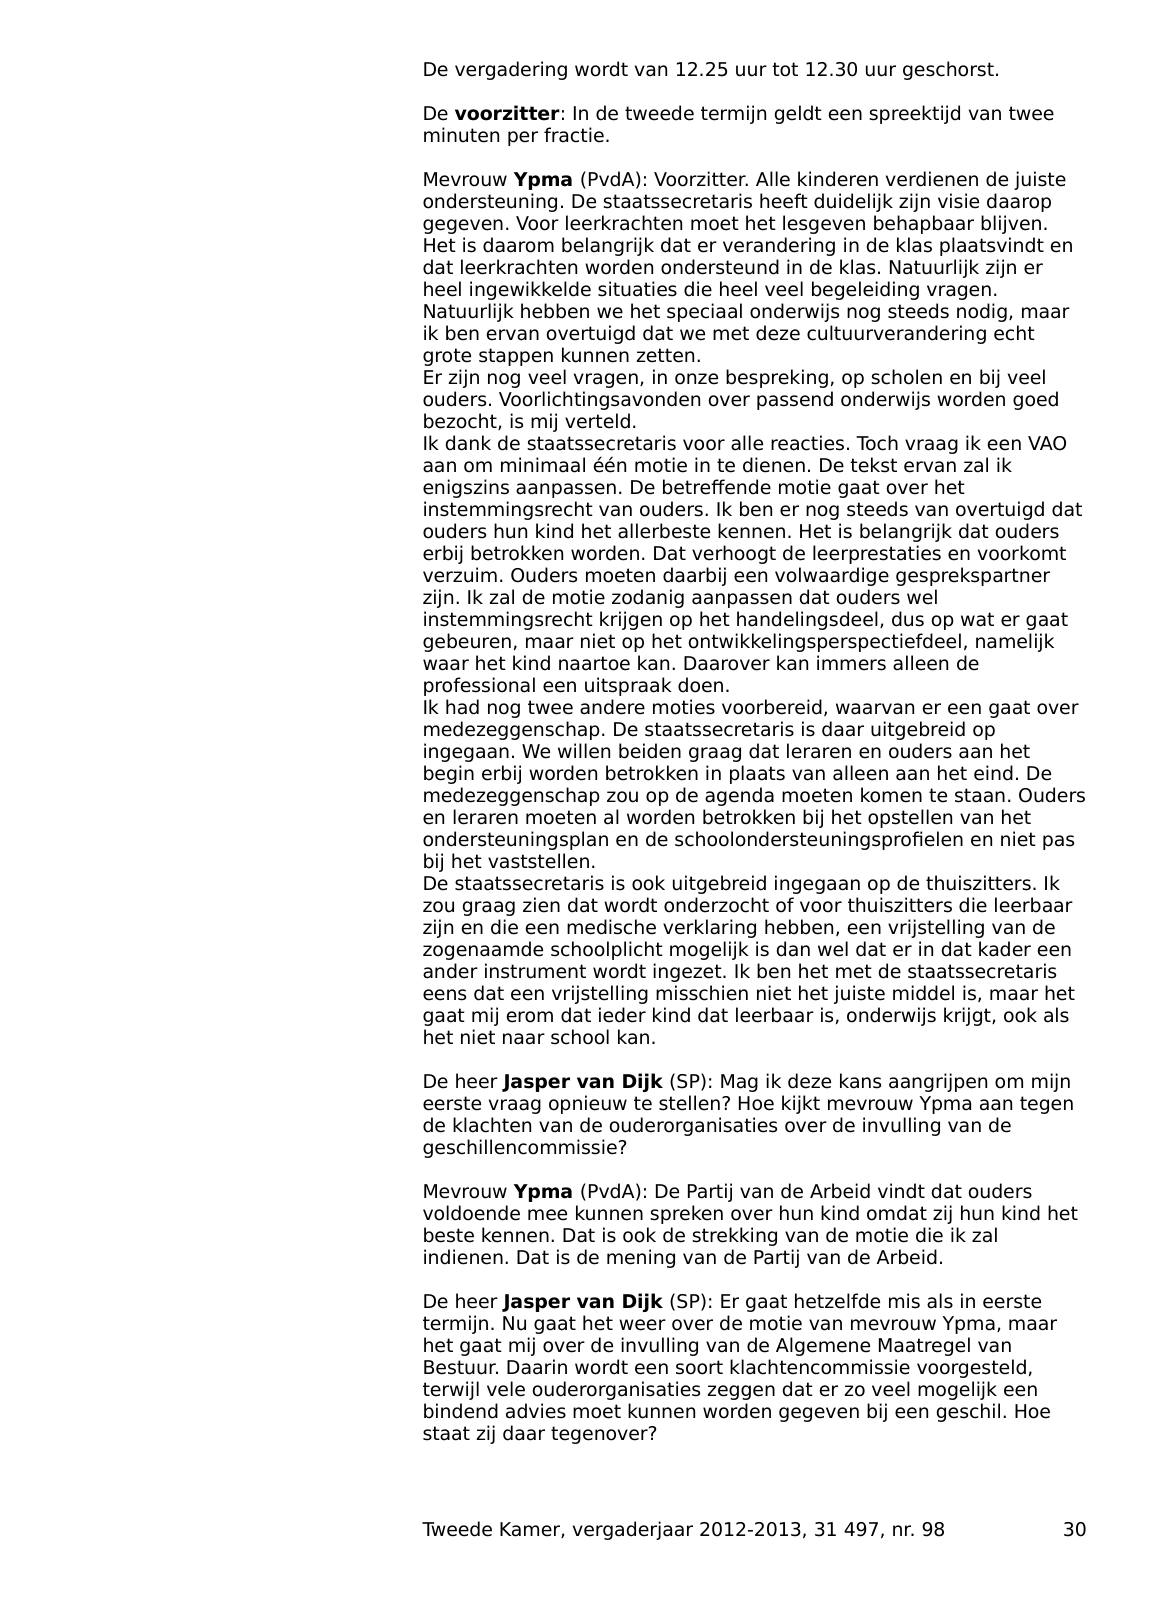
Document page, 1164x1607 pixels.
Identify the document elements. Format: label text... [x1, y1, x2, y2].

text Ik dank de staatssecretaris voor alle reacties. Toch vraag ik een VAO aan om minimaal één motie in te dienen. De tekst ervan zal ik enigszins aanpassen. De betreffende motie gaat over het instemmingsrecht van ouders. Ik ben er nog steeds van overtuigd dat ouders hun kind het allerbeste kennen. Het is belangrijk dat ouders erbij betrokken worden. Dat verhoogt de leerprestaties en voorkomt verzuim. Ouders moeten daarbij een volwaardige gesprekspartner zijn. Ik zal de motie zodanig aanpassen dat ouders wel instemmingsrecht krijgen op het handelingsdeel, dus op wat er gaat gebeuren, maar niet op het ontwikkelingsperspectiefdeel, namelijk waar het kind naartoe kan. Daarover kan immers alleen de professional een uitspraak doen. [422, 433, 1087, 697]
text De staatssecretaris is ook uitgebreid ingegaan op de thuiszitters. Ik zou graag zien dat wordt onderzocht of voor thuiszitters die leerbaar zijn en die een medische verklaring hebben, een vrijstelling van de zogenaamde schoolplicht mogelijk is dan wel dat er in dat kader een ander instrument wordt ingezet. Ik ben het met de staatssecretaris eens dat een vrijstelling misschien niet het juiste middel is, maar het gaat mij erom dat ieder kind dat leerbaar is, onderwijs krijgt, ook als het niet naar school kan. [422, 873, 1087, 1048]
text Mevrouw Ypma (PvdA): De Partij van de Arbeid vindt dat ouders voldoende mee kunnen spreken over hun kind omdat zij hun kind het beste kennen. Dat is ook de strekking van de motie die ik zal indienen. Dat is de mening van de Partij van de Arbeid. [422, 1181, 1087, 1269]
text Ik had nog twee andere moties voorbereid, waarvan er een gaat over medezeggenschap. De staatssecretaris is daar uitgebreid op ingegaan. We willen beiden graag dat leraren en ouders aan het begin erbij worden betrokken in plaats van alleen aan het eind. De medezeggenschap zou op de agenda moeten komen te staan. Ouders en leraren moeten al worden betrokken bij het opstellen van het ondersteuningsplan en de schoolondersteuningsprofielen en niet pas bij het vaststellen. [422, 697, 1087, 873]
text Mevrouw Ypma (PvdA): Voorzitter. Alle kinderen verdienen de juiste ondersteuning. De staatssecretaris heeft duidelijk zijn visie daarop gegeven. Voor leerkrachten moet het lesgeven behapbaar blijven. Het is daarom belangrijk dat er verandering in de klas plaatsvindt en dat leerkrachten worden ondersteund in de klas. Natuurlijk zijn er heel ingewikkelde situaties die heel veel begeleiding vragen. Natuurlijk hebben we het speciaal onderwijs nog steeds nodig, maar ik ben ervan overtuigd dat we met deze cultuurverandering echt grote stappen kunnen zetten. [422, 169, 1087, 367]
text De heer Jasper van Dijk (SP): Mag ik deze kans aangrijpen om mijn eerste vraag opnieuw te stellen? Hoe kijkt mevrouw Ypma aan tegen de klachten van de ouderorganisaties over de invulling van de geschillencommissie? [422, 1071, 1087, 1159]
text De vergadering wordt van 12.25 uur tot 12.30 uur geschorst. [422, 59, 1087, 81]
text Er zijn nog veel vragen, in onze bespreking, op scholen en bij veel ouders. Voorlichtingsavonden over passend onderwijs worden goed bezocht, is mij verteld. [422, 367, 1087, 433]
text De voorzitter: In de tweede termijn geldt een spreektijd van twee minuten per fractie. [422, 103, 1087, 147]
text De heer Jasper van Dijk (SP): Er gaat hetzelfde mis als in eerste termijn. Nu gaat het weer over de motie van mevrouw Ypma, maar het gaat mij over de invulling van de Algemene Maatregel van Bestuur. Daarin wordt een soort klachtencommissie voorgesteld, terwijl vele ouderorganisaties zeggen dat er zo veel mogelijk een bindend advies moet kunnen worden gegeven bij een geschil. Hoe staat zij daar tegenover? [422, 1291, 1087, 1445]
